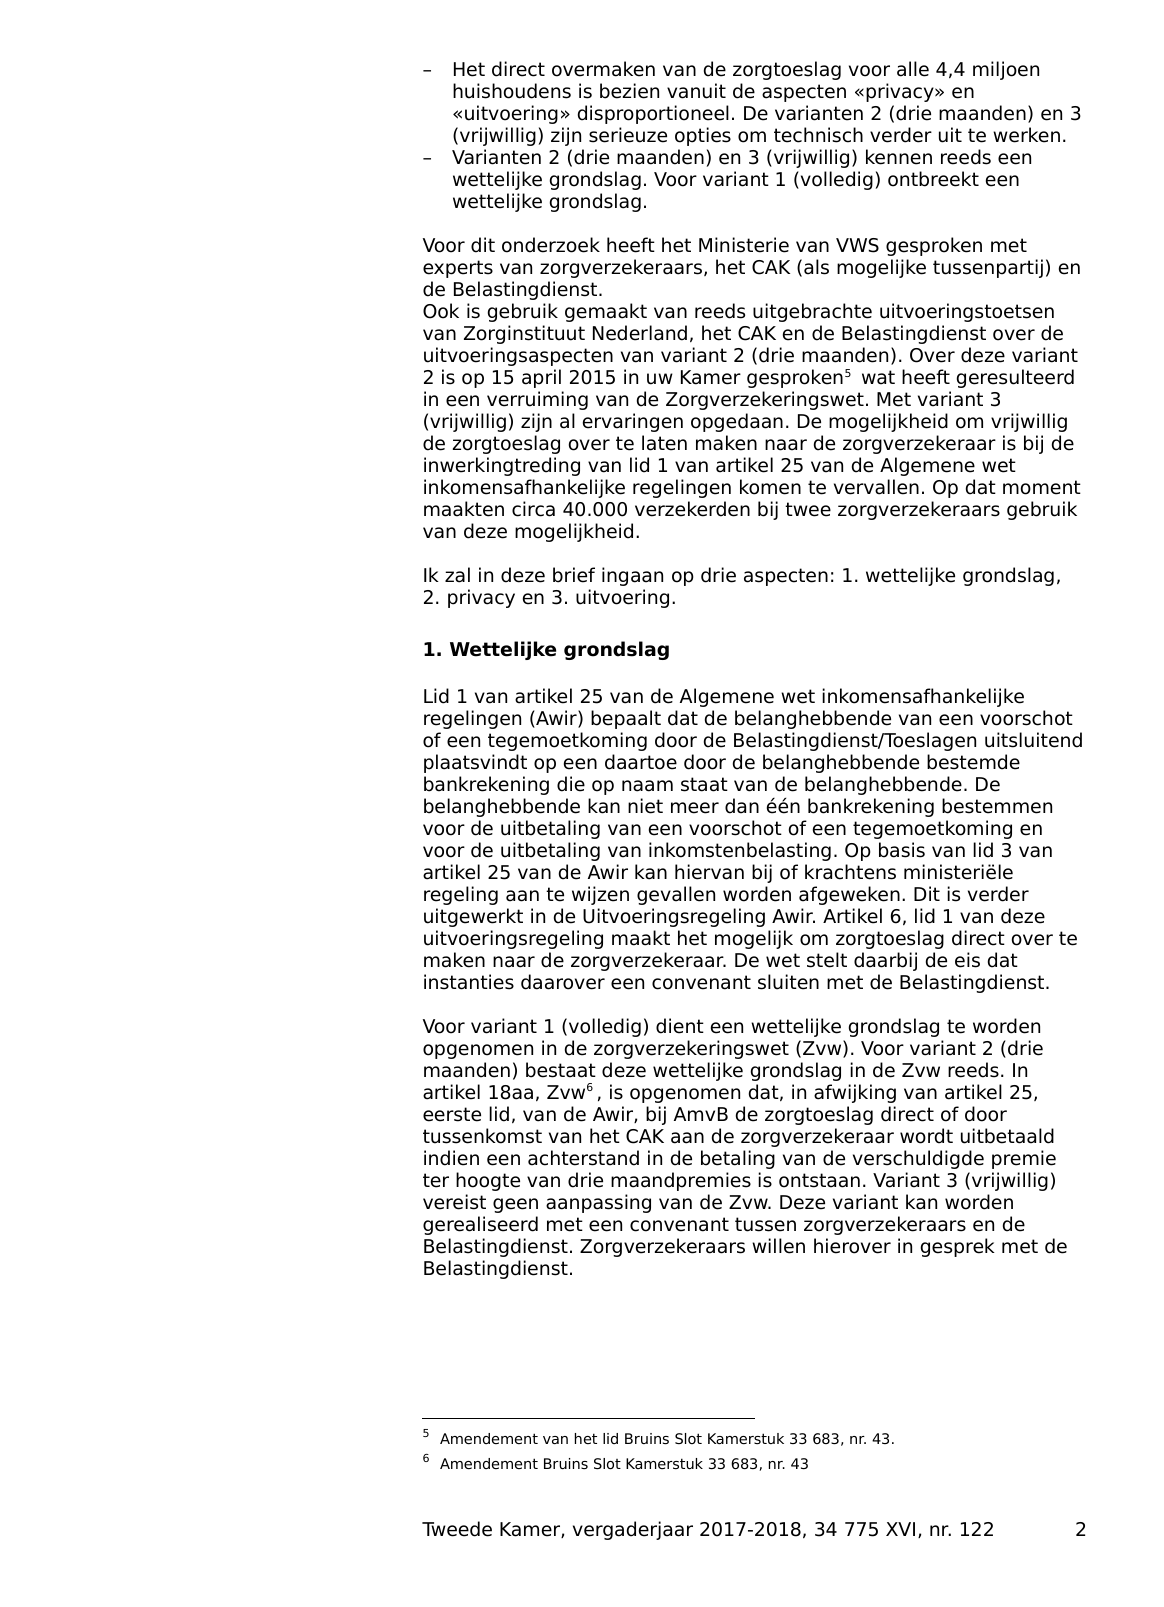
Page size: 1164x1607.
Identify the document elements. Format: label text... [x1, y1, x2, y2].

text Ook is gebruik gemaakt van reeds uitgebrachte uitvoeringstoetsen van Zorginstituut Nederland, het CAK en de Belastingdienst over de uitvoeringsaspecten van variant 2 (drie maanden). Over deze variant 2 is op 15 april 2015 in uw Kamer gesproken wat heeft geresulteerd in een verruiming van de Zorgverzekeringswet. Met variant 3 (vrijwillig) zijn al ervaringen opgedaan. De mogelijkheid om vrijwillig de zorgtoeslag over te laten maken naar de zorgverzekeraar is bij de inwerkingtreding van lid 1 van artikel 25 van de Algemene wet inkomensafhankelijke regelingen komen te vervallen. Op dat moment maakten circa 40.000 verzekerden bij twee zorgverzekeraars gebruik van deze mogelijkheid. [422, 301, 1087, 543]
text Voor variant 1 (volledig) dient een wettelijke grondslag te worden opgenomen in de zorgverzekeringswet (Zvw). Voor variant 2 (drie maanden) bestaat deze wettelijke grondslag in de Zvw reeds. In artikel 18aa, Zvw, is opgenomen dat, in afwijking van artikel 25, eerste lid, van de Awir, bij AmvB de zorgtoeslag direct of door tussenkomst van het CAK aan de zorgverzekeraar wordt uitbetaald indien een achterstand in de betaling van de verschuldigde premie ter hoogte van drie maandpremies is ontstaan. Variant 3 (vrijwillig) vereist geen aanpassing van de Zvw. Deze variant kan worden gerealiseerd met een convenant tussen zorgverzekeraars en de Belastingdienst. Zorgverzekeraars willen hierover in gesprek met de Belastingdienst. [422, 1016, 1087, 1279]
text Amendement van het lid Bruins Slot Kamerstuk 33 683, nr. 43. [422, 1427, 1087, 1449]
text – Het direct overmaken van de zorgtoeslag voor alle 4,4 miljoen huishoudens is bezien vanuit de aspecten «privacy» en «uitvoering» disproportioneel. De varianten 2 (drie maanden) en 3 (vrijwillig) zijn serieuze opties om technisch verder uit te werken. [422, 59, 1087, 147]
subtitle 1. Wettelijke grondslag [422, 639, 1087, 661]
text Voor dit onderzoek heeft het Ministerie van VWS gesproken met experts van zorgverzekeraars, het CAK (als mogelijke tussenpartij) en de Belastingdienst. [422, 235, 1087, 301]
text Amendement Bruins Slot Kamerstuk 33 683, nr. 43 [422, 1452, 1087, 1474]
text Lid 1 van artikel 25 van de Algemene wet inkomensafhankelijke regelingen (Awir) bepaalt dat de belanghebbende van een voorschot of een tegemoetkoming door de Belastingdienst/Toeslagen uitsluitend plaatsvindt op een daartoe door de belanghebbende bestemde bankrekening die op naam staat van de belanghebbende. De belanghebbende kan niet meer dan één bankrekening bestemmen voor de uitbetaling van een voorschot of een tegemoetkoming en voor de uitbetaling van inkomstenbelasting. Op basis van lid 3 van artikel 25 van de Awir kan hiervan bij of krachtens ministeriële regeling aan te wijzen gevallen worden afgeweken. Dit is verder uitgewerkt in de Uitvoeringsregeling Awir. Artikel 6, lid 1 van deze uitvoeringsregeling maakt het mogelijk om zorgtoeslag direct over te maken naar de zorgverzekeraar. De wet stelt daarbij de eis dat instanties daarover een convenant sluiten met de Belastingdienst. [422, 686, 1087, 994]
text Ik zal in deze brief ingaan op drie aspecten: 1. wettelijke grondslag, 2. privacy en 3. uitvoering. [422, 565, 1087, 609]
text – Varianten 2 (drie maanden) en 3 (vrijwillig) kennen reeds een wettelijke grondslag. Voor variant 1 (volledig) ontbreekt een wettelijke grondslag. [422, 147, 1087, 213]
